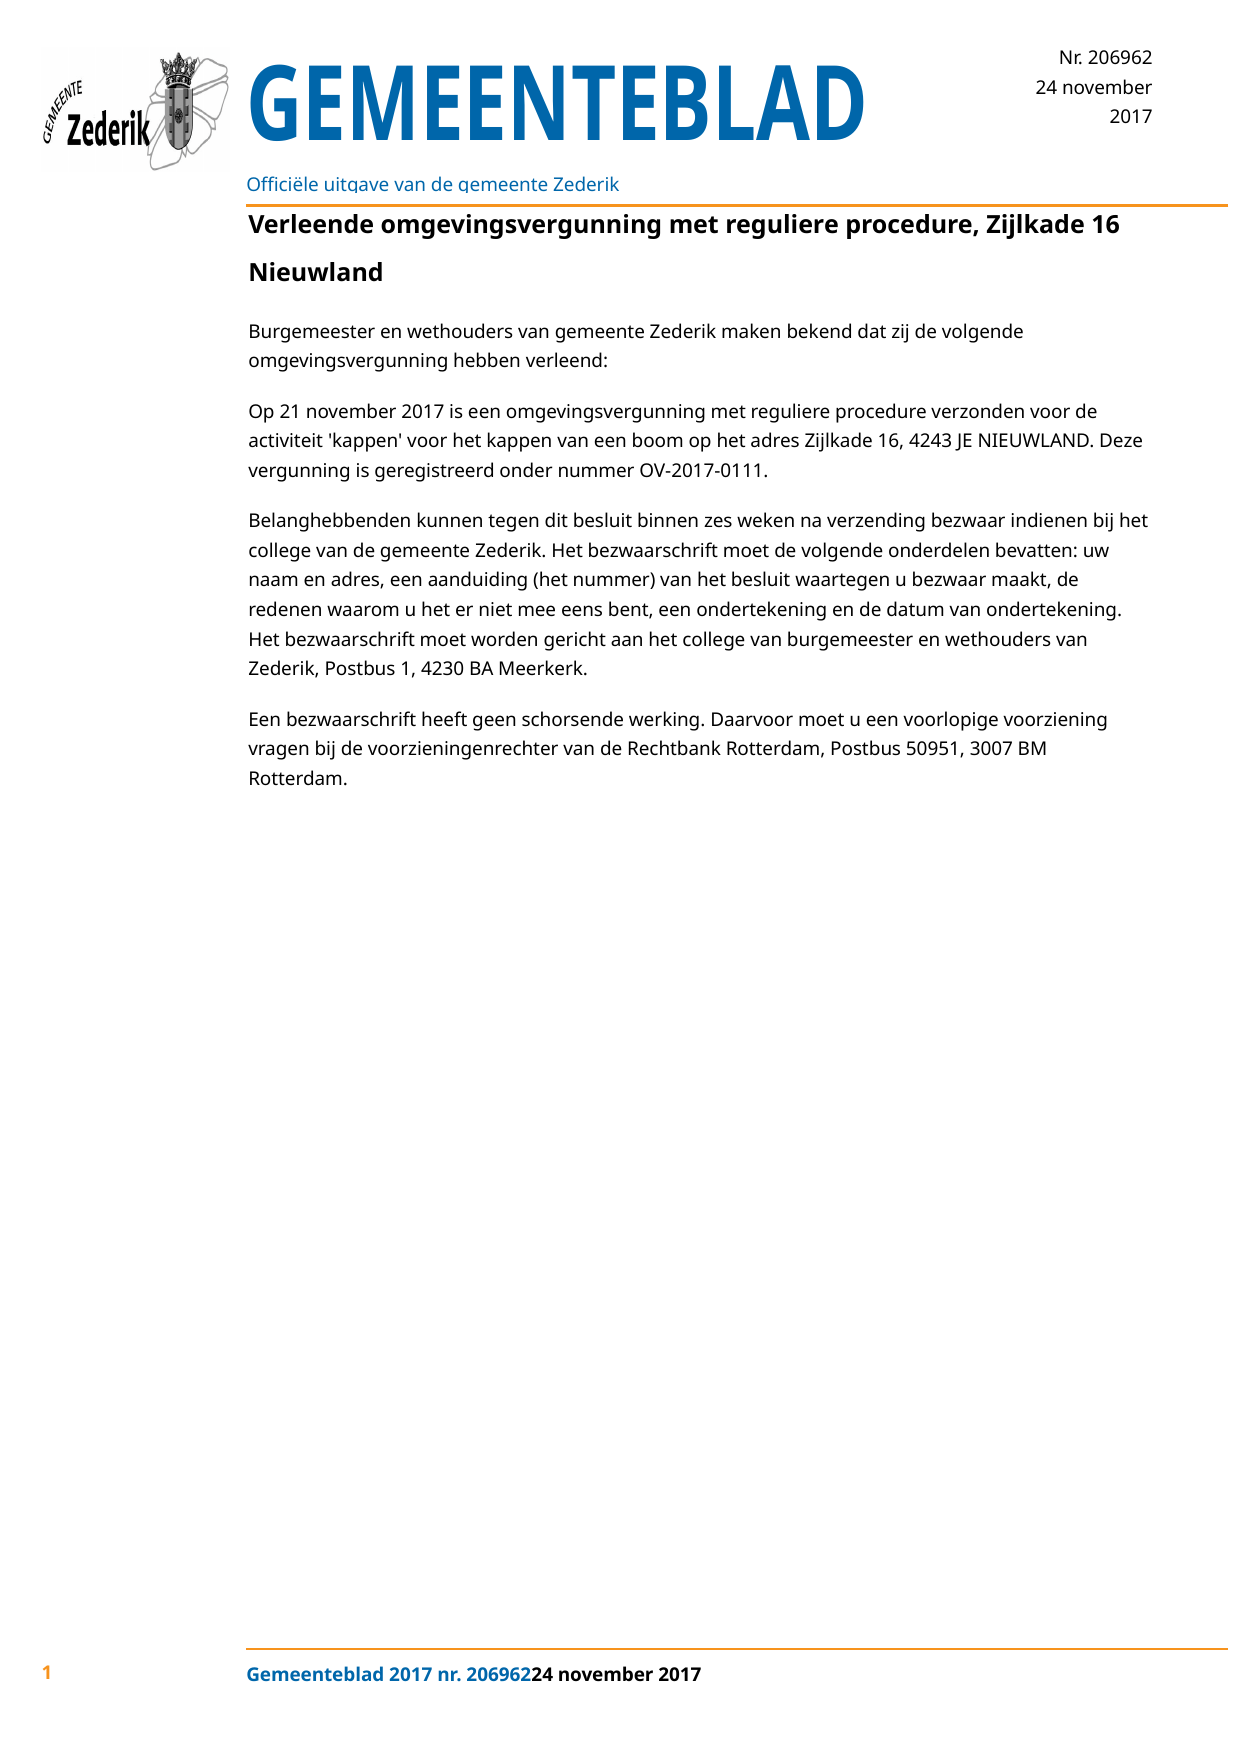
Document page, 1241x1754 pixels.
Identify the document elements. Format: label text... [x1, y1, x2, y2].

text Een bezwaarschrift heeft geen schorsende werking. Daarvoor moet u een voorlopige voorziening vragen bij de voorzieningenrechter van de Rechtbank Rotterdam, Postbus 50951, 3007 BM Rotterdam. [248, 706, 1152, 791]
text Belanghebbenden kunnen tegen dit besluit binnen zes weken na verzending bezwaar indienen bij het college van de gemeente Zederik. Het bezwaarschrift moet de volgende onderdelen bevatten: uw naam en adres, een aanduiding (het nummer) van het besluit waartegen u bezwaar maakt, de redenen waarom u het er niet mee eens bent, een ondertekening en de datum van ondertekening. Het bezwaarschrift moet worden gericht aan het college van burgemeester en wethouders van Zederik, Postbus 1, 4230 BA Meerkerk. [248, 507, 1152, 681]
picture [41, 47, 231, 172]
text Op 21 november 2017 is een omgevingsvergunning met reguliere procedure verzonden voor de activiteit 'kappen' voor het kappen van een boom op het adres Zijlkade 16, 4243 JE NIEUWLAND. Deze vergunning is geregistreerd onder nummer OV-2017-0111. [248, 398, 1152, 483]
text Burgemeester en wethouders van gemeente Zederik maken bekend dat zij de volgende omgevingsvergunning hebben verleend: [248, 318, 1152, 373]
text Verleende omgevingsvergunning met reguliere procedure, Zijlkade 16 Nieuwland [248, 207, 1152, 288]
